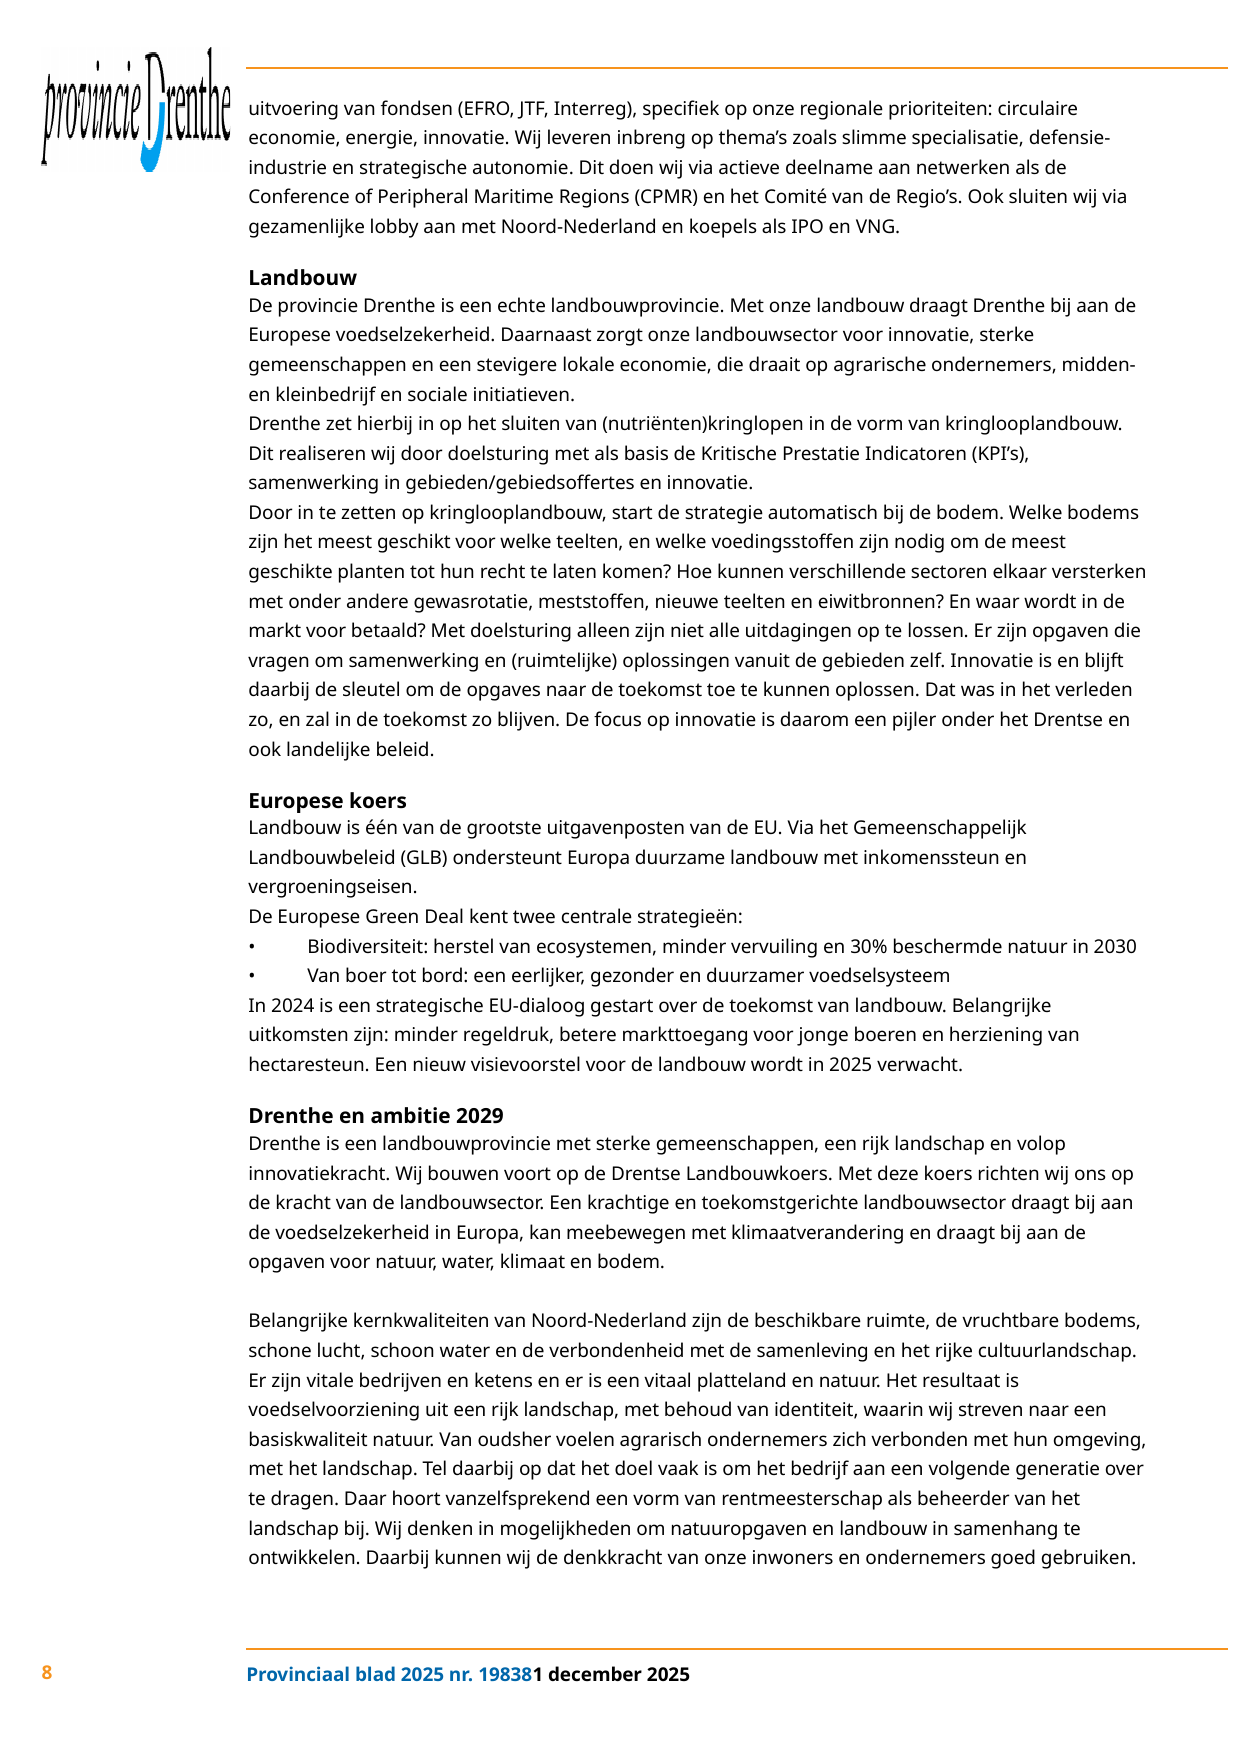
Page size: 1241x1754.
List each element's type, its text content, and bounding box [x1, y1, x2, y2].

text Drenthe is een landbouwprovincie met sterke gemeenschappen, een rijk landschap en volop innovatiekracht. Wij bouwen voort op de Drentse Landbouwkoers. Met deze koers richten wij ons op de kracht van de landbouwsector. Een krachtige en toekomstgerichte landbouwsector draagt bij aan de voedselzekerheid in Europa, kan meebewegen met klimaatverandering en draagt bij aan de opgaven voor natuur, water, klimaat en bodem. [248, 1130, 1152, 1274]
text De Europese Green Deal kent twee centrale strategieën: [248, 903, 1152, 929]
text Belangrijke kernkwaliteiten van Noord-Nederland zijn de beschikbare ruimte, de vruchtbare bodems, schone lucht, schoon water en de verbondenheid met de samenleving en het rijke cultuurlandschap. Er zijn vitale bedrijven en ketens en er is een vitaal platteland en natuur. Het resultaat is voedselvoorziening uit een rijk landschap, met behoud van identiteit, waarin wij streven naar een basiskwaliteit natuur. Van oudsher voelen agrarisch ondernemers zich verbonden met hun omgeving, met het landschap. Tel daarbij op dat het doel vaak is om het bedrijf aan een volgende generatie over te dragen. Daar hoort vanzelfsprekend een vorm van rentmeesterschap als beheerder van het landschap bij. Wij denken in mogelijkheden om natuuropgaven en landbouw in samenhang te ontwikkelen. Daarbij kunnen wij de denkkracht van onze inwoners en ondernemers goed gebruiken. [248, 1308, 1152, 1570]
text Door in te zetten op kringlooplandbouw, start de strategie automatisch bij de bodem. Welke bodems zijn het meest geschikt voor welke teelten, en welke voedingsstoffen zijn nodig om de meest geschikte planten tot hun recht te laten komen? Hoe kunnen verschillende sectoren elkaar versterken met onder andere gewasrotatie, meststoffen, nieuwe teelten en eiwitbronnen? En waar wordt in de markt voor betaald? Met doelsturing alleen zijn niet alle uitdagingen op te lossen. Er zijn opgaven die vragen om samenwerking en (ruimtelijke) oplossingen vanuit de gebieden zelf. Innovatie is en blijft daarbij de sleutel om de opgaves naar de toekomst toe te kunnen oplossen. Dat was in het verleden zo, en zal in de toekomst zo blijven. De focus op innovatie is daarom een pijler onder het Drentse en ook landelijke beleid. [248, 499, 1152, 761]
text De provincie Drenthe is een echte landbouwprovincie. Met onze landbouw draagt Drenthe bij aan de Europese voedselzekerheid. Daarnaast zorgt onze landbouwsector voor innovatie, sterke gemeenschappen en een stevigere lokale economie, die draait op agrarische ondernemers, midden- en kleinbedrijf en sociale initiatieven. [248, 292, 1152, 406]
list Van boer tot bord: een eerlijker, gezonder en duurzamer voedselsysteem [248, 962, 1152, 988]
text Europese koers [248, 786, 1152, 814]
text Drenthe en ambitie 2029 [248, 1102, 1152, 1130]
text Drenthe zet hierbij in op het sluiten van (nutriënten)kringlopen in de vorm van kringlooplandbouw. Dit realiseren wij door doelsturing met als basis de Kritische Prestatie Indicatoren (KPI’s), samenwerking in gebieden/gebiedsoffertes en innovatie. [248, 410, 1152, 495]
list Biodiversiteit: herstel van ecosystemen, minder vervuiling en 30% beschermde natuur in 2030 [248, 933, 1152, 959]
text uitvoering van fondsen (EFRO, JTF, Interreg), specifiek op onze regionale prioriteiten: circulaire economie, energie, innovatie. Wij leveren inbreng op thema’s zoals slimme specialisatie, defensie-industrie en strategische autonomie. Dit doen wij via actieve deelname aan netwerken als de Conference of Peripheral Maritime Regions (CPMR) en het Comité van de Regio’s. Ook sluiten wij via gezamenlijke lobby aan met Noord-Nederland en koepels als IPO en VNG. [248, 95, 1152, 239]
picture [41, 47, 231, 172]
text Landbouw [248, 263, 1152, 292]
text In 2024 is een strategische EU-dialoog gestart over de toekomst van landbouw. Belangrijke uitkomsten zijn: minder regeldruk, betere markttoegang voor jonge boeren en herziening van hectaresteun. Een nieuw visievoorstel voor de landbouw wordt in 2025 verwacht. [248, 992, 1152, 1077]
text Landbouw is één van de grootste uitgavenposten van de EU. Via het Gemeenschappelijk Landbouwbeleid (GLB) ondersteunt Europa duurzame landbouw met inkomenssteun en vergroeningseisen. [248, 814, 1152, 899]
